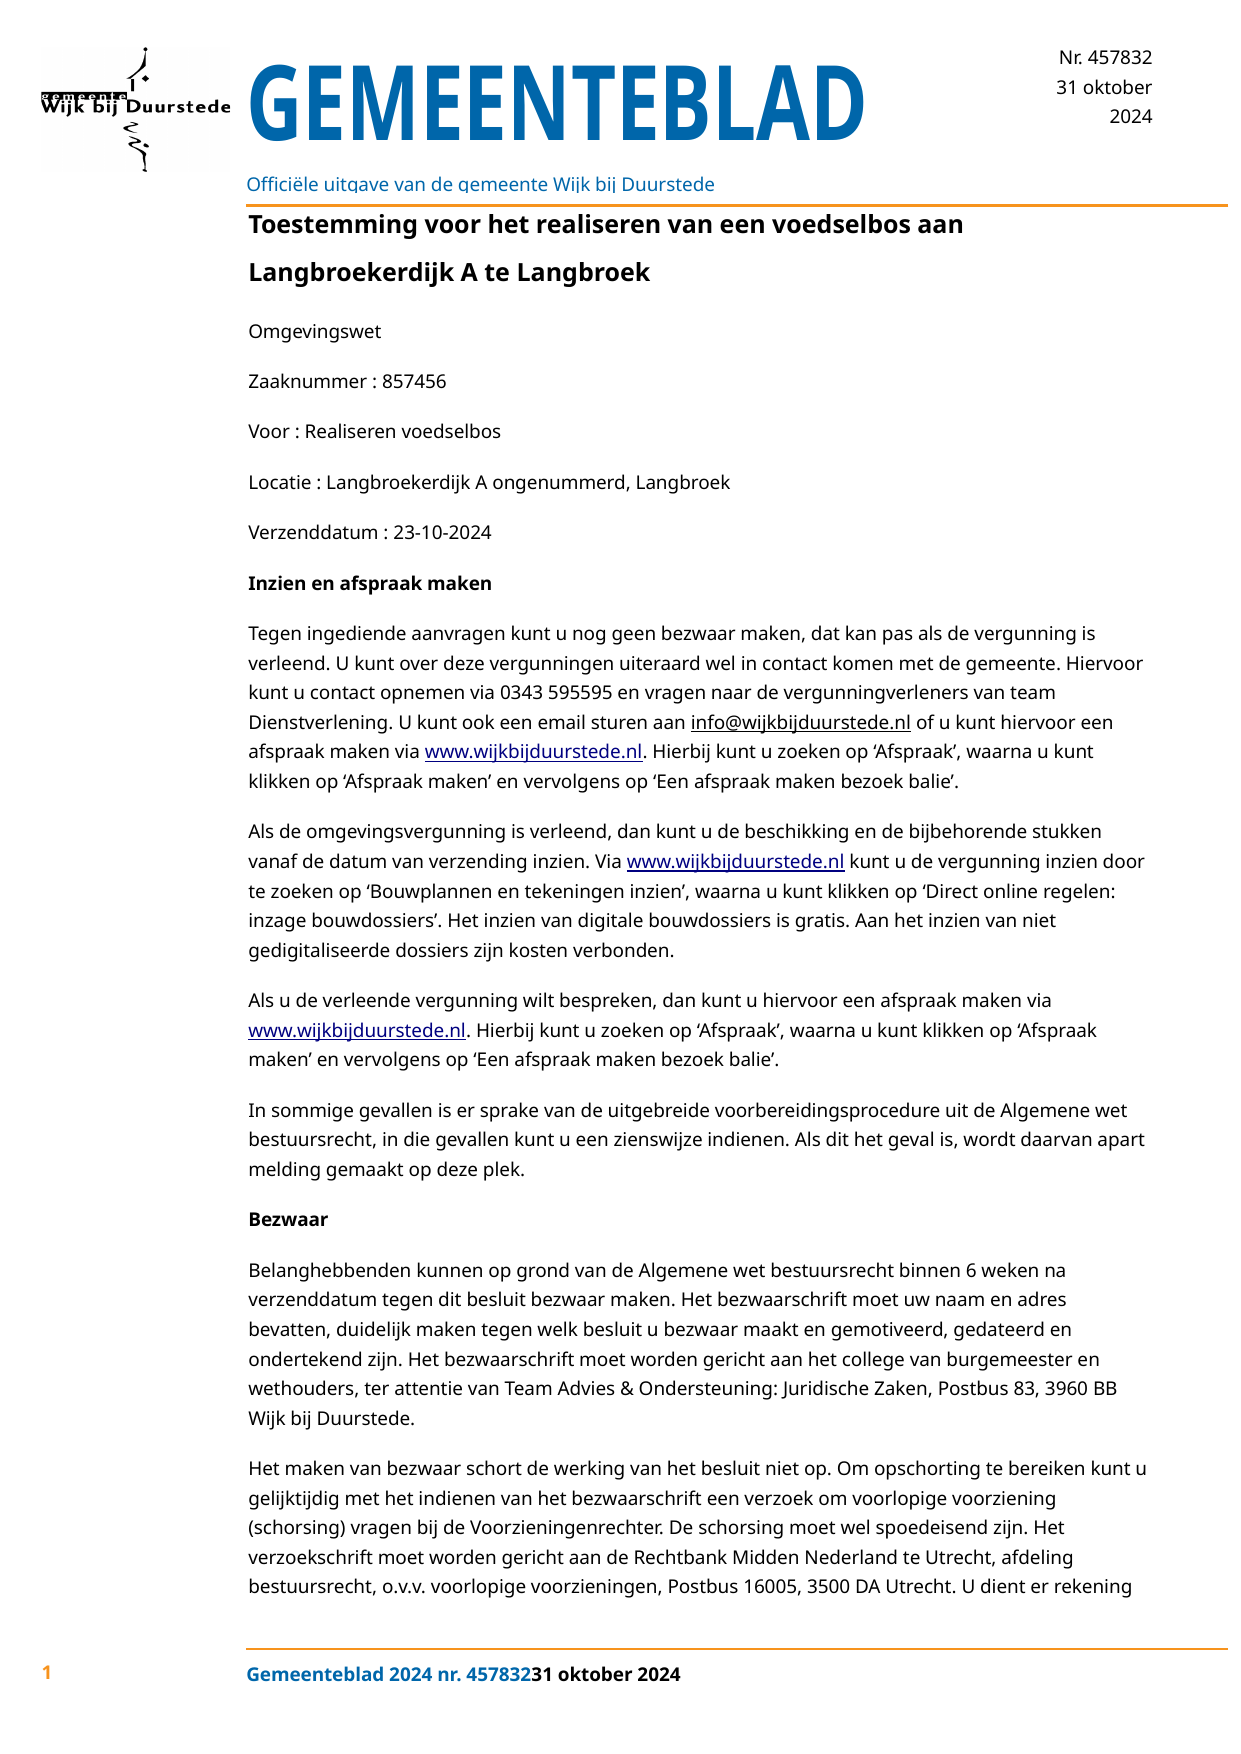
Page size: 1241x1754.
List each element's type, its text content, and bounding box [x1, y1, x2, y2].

text Als de omgevingsvergunning is verleend, dan kunt u de beschikking en de bijbehorende stukken vanaf de datum van verzending inzien. Via www.wijkbijduurstede.nl kunt u de vergunning inzien door te zoeken op ‘Bouwplannen en tekeningen inzien’, waarna u kunt klikken op ‘Direct online regelen: inzage bouwdossiers’. Het inzien van digitale bouwdossiers is gratis. Aan het inzien van niet gedigitaliseerde dossiers zijn kosten verbonden. [248, 819, 1152, 963]
text Tegen ingediende aanvragen kunt u nog geen bezwaar maken, dat kan pas als de vergunning is verleend. U kunt over deze vergunningen uiteraard wel in contact komen met de gemeente. Hiervoor kunt u contact opnemen via 0343 595595 en vragen naar de vergunningverleners van team Dienstverlening. U kunt ook een email sturen aan info@wijkbijduurstede.nl of u kunt hiervoor een afspraak maken via www.wijkbijduurstede.nl. Hierbij kunt u zoeken op ‘Afspraak’, waarna u kunt klikken op ‘Afspraak maken’ en vervolgens op ‘Een afspraak maken bezoek balie’. [248, 620, 1152, 794]
text Belanghebbenden kunnen op grond van de Algemene wet bestuursrecht binnen 6 weken na verzenddatum tegen dit besluit bezwaar maken. Het bezwaarschrift moet uw naam en adres bevatten, duidelijk maken tegen welk besluit u bezwaar maakt en gemotiveerd, gedateerd en ondertekend zijn. Het bezwaarschrift moet worden gericht aan het college van burgemeester en wethouders, ter attentie van Team Advies & Ondersteuning: Juridische Zaken, Postbus 83, 3960 BB Wijk bij Duurstede. [248, 1257, 1152, 1431]
text Het maken van bezwaar schort de werking van het besluit niet op. Om opschorting te bereiken kunt u gelijktijdig met het indienen van het bezwaarschrift een verzoek om voorlopige voorziening (schorsing) vragen bij de Voorzieningenrechter. De schorsing moet wel spoedeisend zijn. Het verzoekschrift moet worden gericht aan de Rechtbank Midden Nederland te Utrecht, afdeling bestuursrecht, o.v.v. voorlopige voorzieningen, Postbus 16005, 3500 DA Utrecht. U dient er rekening [248, 1455, 1152, 1599]
text Omgevingswet [248, 318, 1152, 344]
text Locatie : Langbroekerdijk A ongenummerd, Langbroek [248, 469, 1152, 495]
text Bezwaar [248, 1207, 1152, 1232]
text Zaaknummer : 857456 [248, 368, 1152, 394]
text In sommige gevallen is er sprake van de uitgebreide voorbereidingsprocedure uit de Algemene wet bestuursrecht, in die gevallen kunt u een zienswijze indienen. Als dit het geval is, wordt daarvan apart melding gemaakt op deze plek. [248, 1097, 1152, 1182]
text Verzenddatum : 23-10-2024 [248, 519, 1152, 545]
text Inzien en afspraak maken [248, 570, 1152, 596]
text Toestemming voor het realiseren van een voedselbos aan Langbroekerdijk A te Langbroek [248, 207, 1152, 288]
text Voor : Realiseren voedselbos [248, 419, 1152, 444]
picture [41, 47, 231, 172]
text Als u de verleende vergunning wilt bespreken, dan kunt u hiervoor een afspraak maken via www.wijkbijduurstede.nl. Hierbij kunt u zoeken op ‘Afspraak’, waarna u kunt klikken op ‘Afspraak maken’ en vervolgens op ‘Een afspraak maken bezoek balie’. [248, 987, 1152, 1072]
